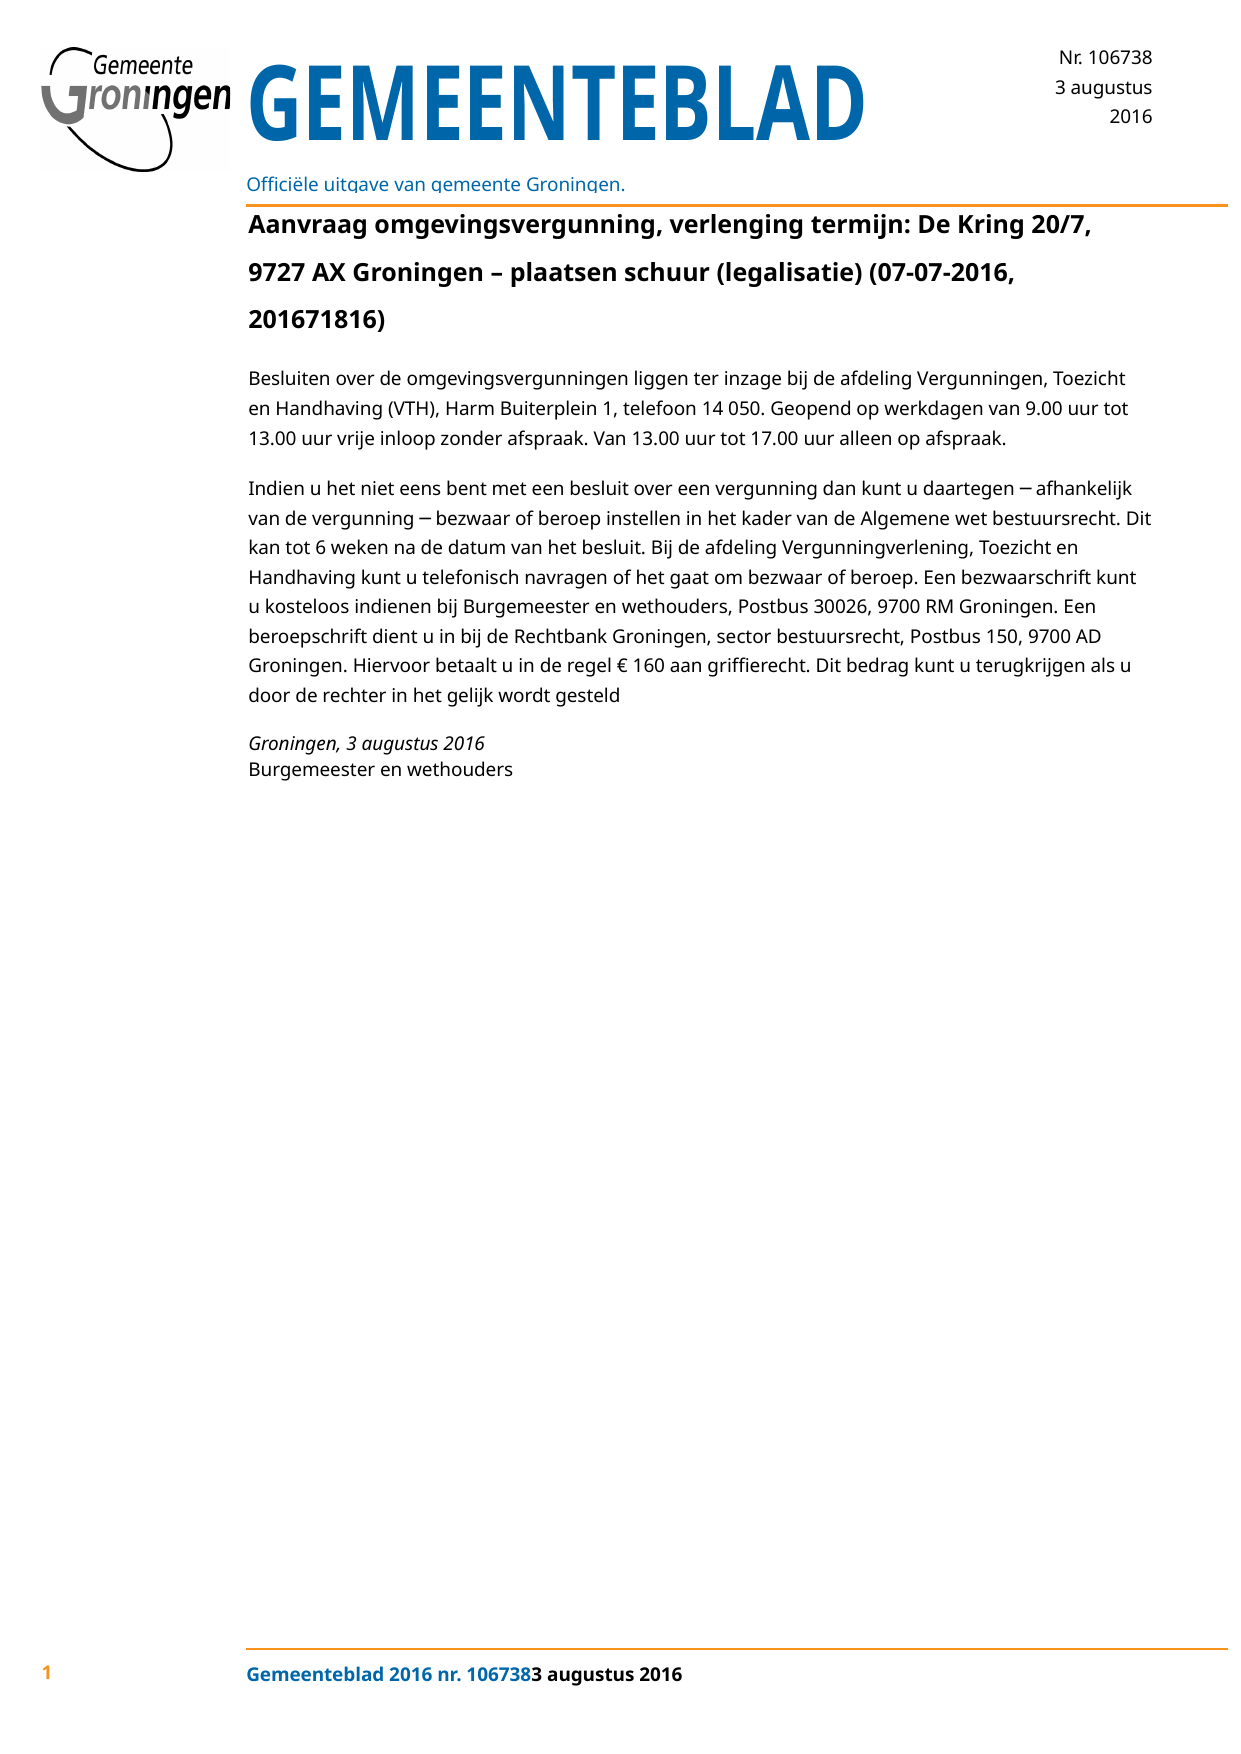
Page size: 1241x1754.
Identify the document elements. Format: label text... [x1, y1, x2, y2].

text Burgemeester en wethouders [248, 756, 1152, 781]
text Besluiten over de omgevingsvergunningen liggen ter inzage bij de afdeling Vergunningen, Toezicht en Handhaving (VTH), Harm Buiterplein 1, telefoon 14 050. Geopend op werkdagen van 9.00 uur tot 13.00 uur vrije inloop zonder afspraak. Van 13.00 uur tot 17.00 uur alleen op afspraak. [248, 366, 1152, 450]
picture [41, 47, 231, 172]
text Groningen, 3 augustus 2016 [248, 730, 1152, 756]
text Aanvraag omgevingsvergunning, verlenging termijn: De Kring 20/7, 9727 AX Groningen – plaatsen schuur (legalisatie) (07-07-2016, 201671816) [248, 207, 1152, 336]
text Indien u het niet eens bent met een besluit over een vergunning dan kunt u daartegen ─ afhankelijk van de vergunning ─ bezwaar of beroep instellen in het kader van de Algemene wet bestuursrecht. Dit kan tot 6 weken na de datum van het besluit. Bij de afdeling Vergunningverlening, Toezicht en Handhaving kunt u telefonisch navragen of het gaat om bezwaar of beroep. Een bezwaarschrift kunt u kosteloos indienen bij Burgemeester en wethouders, Postbus 30026, 9700 RM Groningen. Een beroepschrift dient u in bij de Rechtbank Groningen, sector bestuursrecht, Postbus 150, 9700 AD Groningen. Hiervoor betaalt u in de regel € 160 aan griffierecht. Dit bedrag kunt u terugkrijgen als u door de rechter in het gelijk wordt gesteld [248, 475, 1152, 708]
